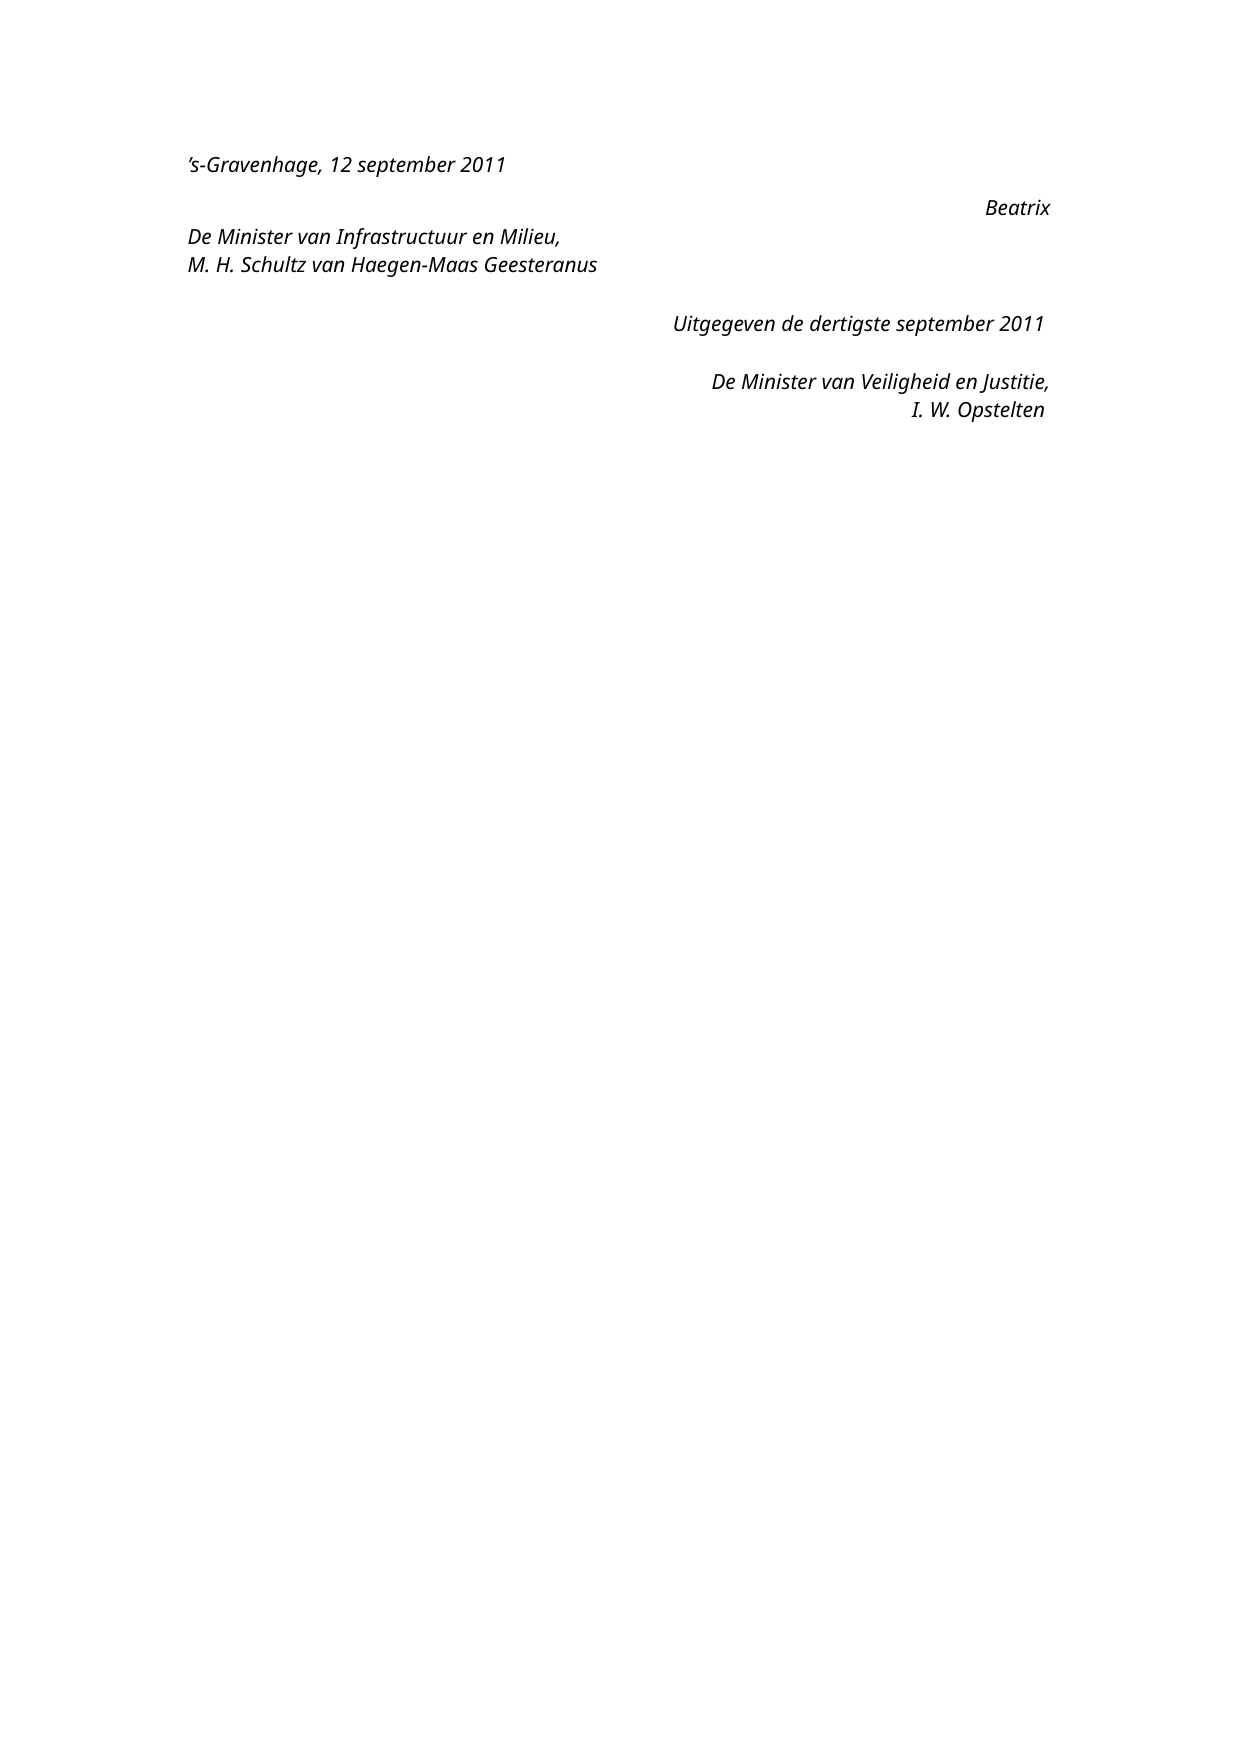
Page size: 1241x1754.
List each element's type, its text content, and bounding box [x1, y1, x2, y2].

text Beatrix [187, 193, 1053, 222]
text De Minister van Infrastructuur en Milieu, [187, 222, 1053, 250]
text I. W. Opstelten [187, 396, 1053, 424]
text Uitgegeven de dertigste september 2011 [187, 309, 1053, 337]
text M. H. Schultz van Haegen-Maas Geesteranus [187, 250, 1053, 279]
text De Minister van Veiligheid en Justitie, [187, 367, 1053, 396]
text ’s-Gravenhage, 12 september 2011 [187, 150, 1053, 178]
